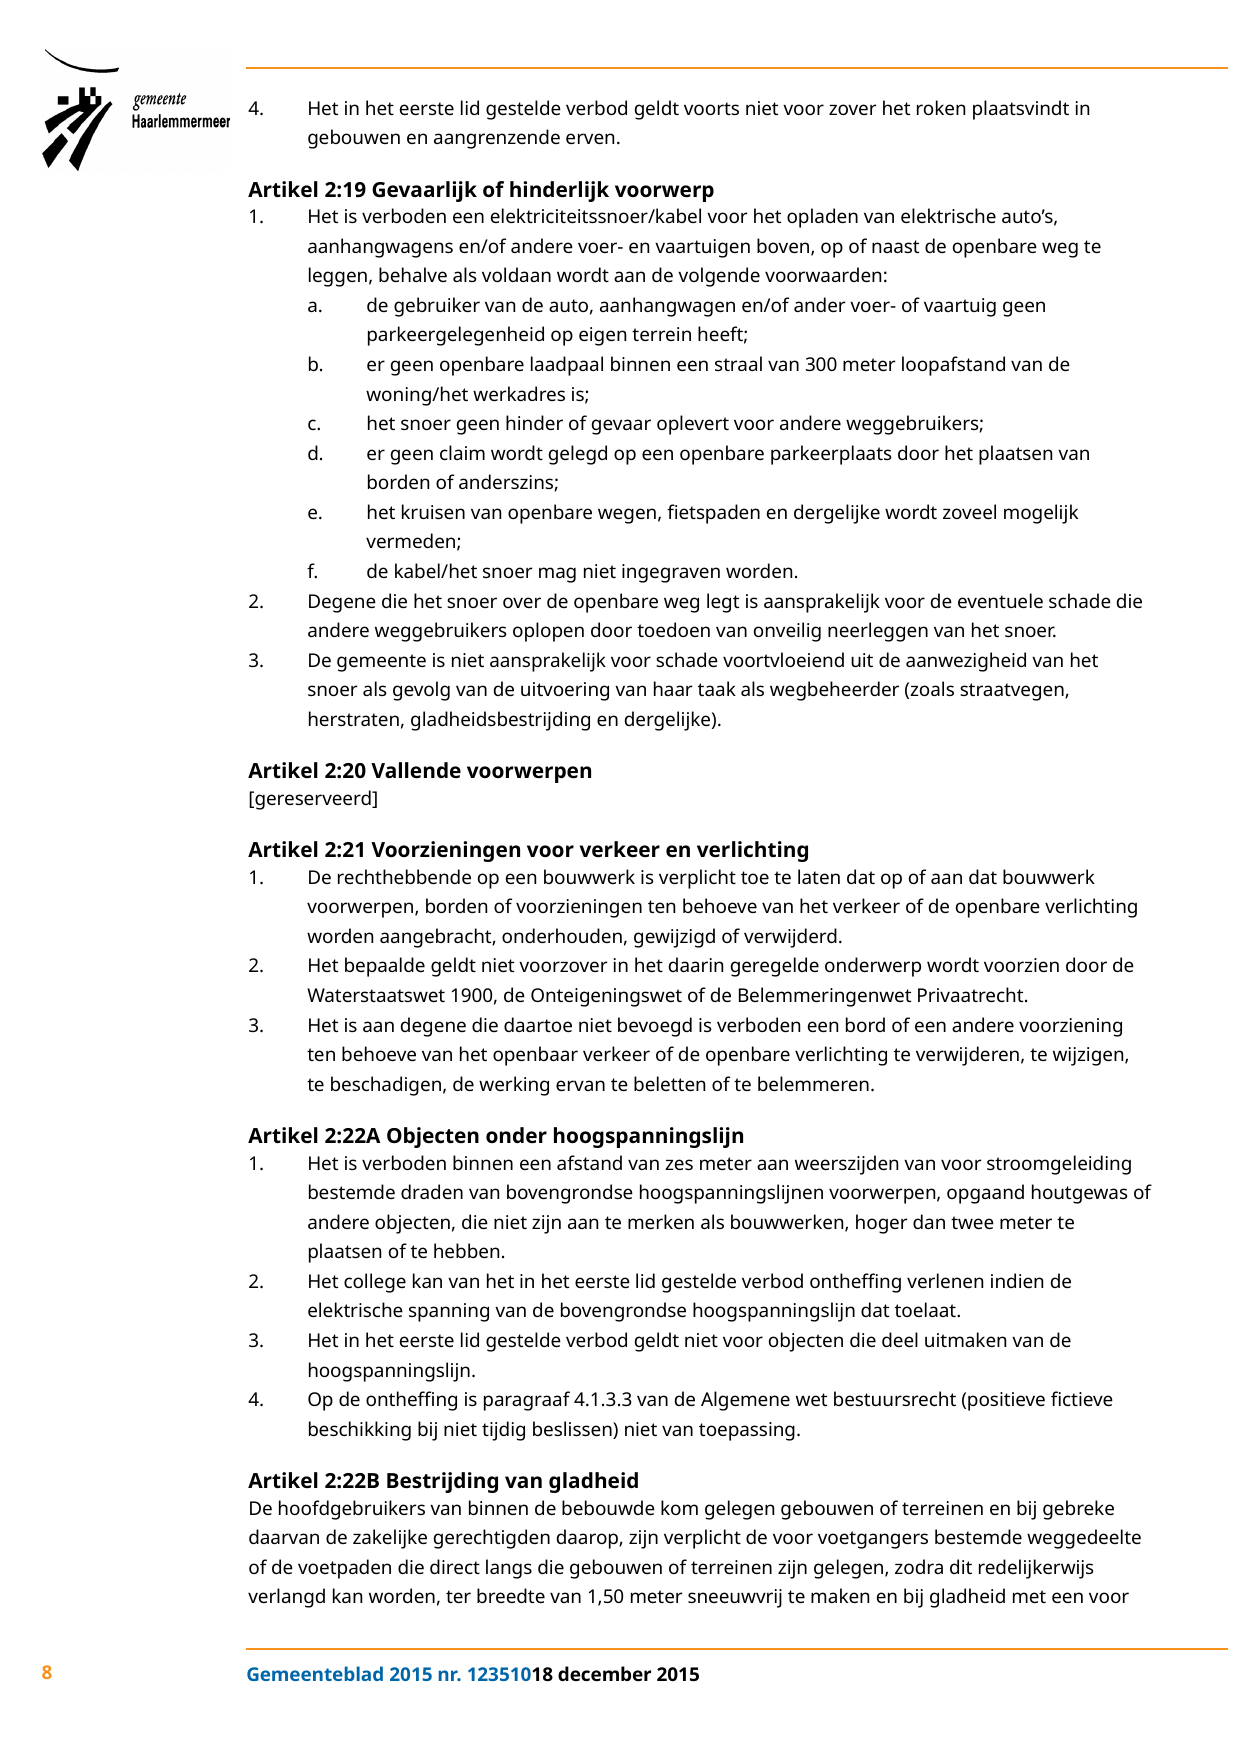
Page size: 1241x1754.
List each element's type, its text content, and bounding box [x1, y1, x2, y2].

list Op de ontheffing is paragraaf 4.1.3.3 van de Algemene wet bestuursrecht (positieve fictieve beschikking bij niet tijdig beslissen) niet van toepassing. [248, 1386, 1152, 1442]
text Artikel 2:21 Voorzieningen voor verkeer en verlichting [248, 835, 1152, 864]
text De hoofdgebruikers van binnen de bebouwde kom gelegen gebouwen of terreinen en bij gebreke daarvan de zakelijke gerechtigden daarop, zijn verplicht de voor voetgangers bestemde weggedeelte of de voetpaden die direct langs die gebouwen of terreinen zijn gelegen, zodra dit redelijkerwijs verlangd kan worden, ter breedte van 1,50 meter sneeuwvrij te maken en bij gladheid met een voor [248, 1495, 1152, 1609]
list de kabel/het snoer mag niet ingegraven worden. [307, 558, 1152, 584]
list er geen openbare laadpaal binnen een straal van 300 meter loopafstand van de woning/het werkadres is; [307, 351, 1152, 406]
list Het college kan van het in het eerste lid gestelde verbod ontheffing verlenen indien de elektrische spanning van de bovengrondse hoogspanningslijn dat toelaat. [248, 1268, 1152, 1323]
picture [41, 47, 231, 172]
list het kruisen van openbare wegen, fietspaden en dergelijke wordt zoveel mogelijk vermeden; [307, 499, 1152, 554]
list Het is verboden een elektriciteitssnoer/kabel voor het opladen van elektrische auto’s, aanhangwagens en/of andere voer- en vaartuigen boven, op of naast de openbare weg te leggen, behalve als voldaan wordt aan de volgende voorwaarden: [248, 203, 1152, 288]
list er geen claim wordt gelegd op een openbare parkeerplaats door het plaatsen van borden of anderszins; [307, 440, 1152, 495]
list de gebruiker van de auto, aanhangwagen en/of ander voer- of vaartuig geen parkeergelegenheid op eigen terrein heeft; [307, 292, 1152, 347]
list het snoer geen hinder of gevaar oplevert voor andere weggebruikers; [307, 410, 1152, 436]
text [gereserveerd] [248, 785, 1152, 811]
list Het in het eerste lid gestelde verbod geldt voorts niet voor zover het roken plaatsvindt in gebouwen en aangrenzende erven. [248, 95, 1152, 150]
text Artikel 2:22B Bestrijding van gladheid [248, 1466, 1152, 1495]
list Het bepaalde geldt niet voorzover in het daarin geregelde onderwerp wordt voorzien door de Waterstaatswet 1900, de Onteigeningswet of de Belemmeringenwet Privaatrecht. [248, 953, 1152, 1008]
list Het is aan degene die daartoe niet bevoegd is verboden een bord of een andere voorziening ten behoeve van het openbaar verkeer of de openbare verlichting te verwijderen, te wijzigen, te beschadigen, de werking ervan te beletten of te belemmeren. [248, 1012, 1152, 1097]
text Artikel 2:22A Objecten onder hoogspanningslijn [248, 1121, 1152, 1150]
list De gemeente is niet aansprakelijk voor schade voortvloeiend uit de aanwezigheid van het snoer als gevolg van de uitvoering van haar taak als wegbeheerder (zoals straatvegen, herstraten, gladheidsbestrijding en dergelijke). [248, 647, 1152, 732]
list Het in het eerste lid gestelde verbod geldt niet voor objecten die deel uitmaken van de hoogspanningslijn. [248, 1327, 1152, 1383]
list Het is verboden binnen een afstand van zes meter aan weerszijden van voor stroomgeleiding bestemde draden van bovengrondse hoogspanningslijnen voorwerpen, opgaand houtgewas of andere objecten, die niet zijn aan te merken als bouwwerken, hoger dan twee meter te plaatsen of te hebben. [248, 1150, 1152, 1264]
list De rechthebbende op een bouwwerk is verplicht toe te laten dat op of aan dat bouwwerk voorwerpen, borden of voorzieningen ten behoeve van het verkeer of de openbare verlichting worden aangebracht, onderhouden, gewijzigd of verwijderd. [248, 864, 1152, 949]
list Degene die het snoer over de openbare weg legt is aansprakelijk voor de eventuele schade die andere weggebruikers oplopen door toedoen van onveilig neerleggen van het snoer. [248, 588, 1152, 643]
text Artikel 2:20 Vallende voorwerpen [248, 757, 1152, 785]
text Artikel 2:19 Gevaarlijk of hinderlijk voorwerp [248, 175, 1152, 203]
